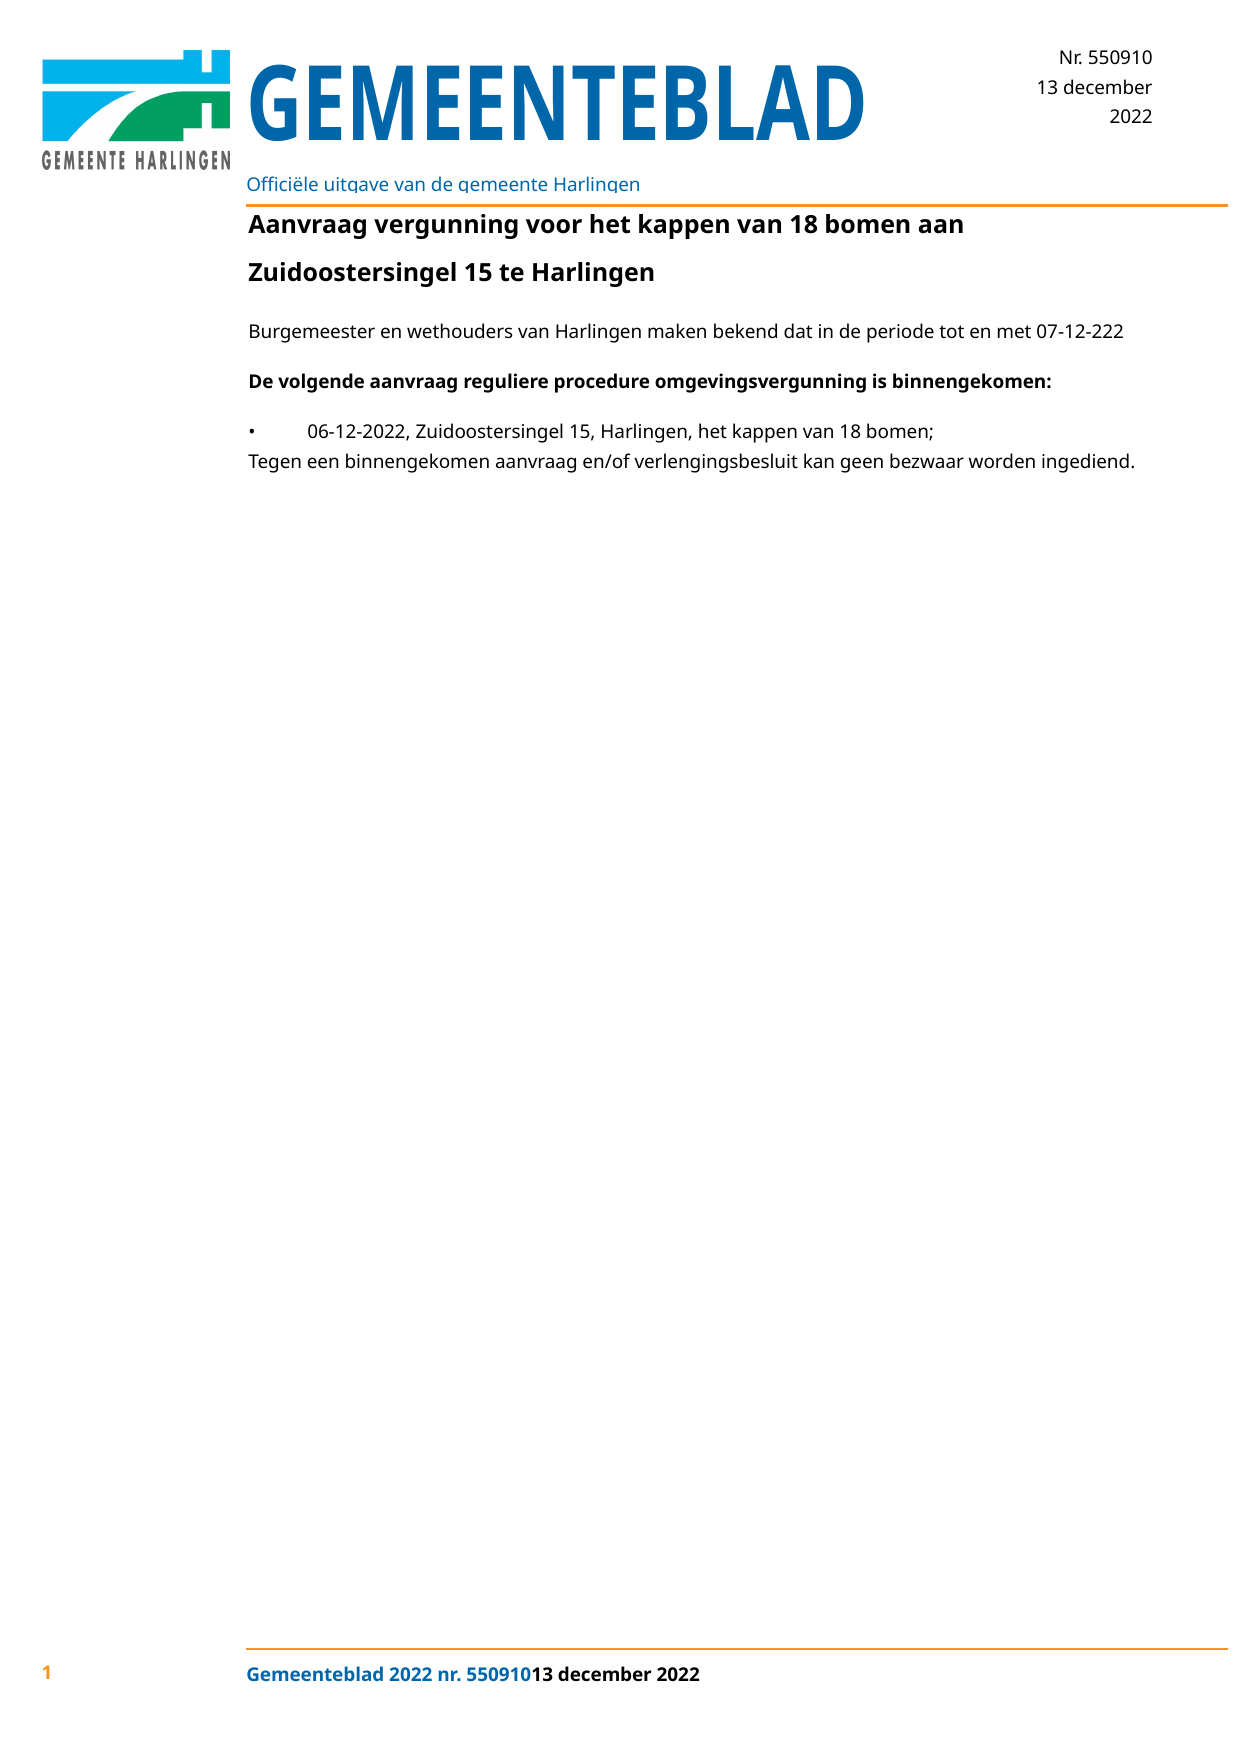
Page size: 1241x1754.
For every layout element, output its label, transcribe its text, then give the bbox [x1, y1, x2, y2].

text De volgende aanvraag reguliere procedure omgevingsvergunning is binnengekomen: [248, 368, 1152, 394]
text Aanvraag vergunning voor het kappen van 18 bomen aan Zuidoostersingel 15 te Harlingen [248, 207, 1152, 288]
text Tegen een binnengekomen aanvraag en/of verlengingsbesluit kan geen bezwaar worden ingediend. [248, 448, 1152, 474]
text Burgemeester en wethouders van Harlingen maken bekend dat in de periode tot en met 07-12-222 [248, 318, 1152, 344]
list 06-12-2022, Zuidoostersingel 15, Harlingen, het kappen van 18 bomen; [248, 419, 1152, 444]
picture [41, 47, 231, 172]
